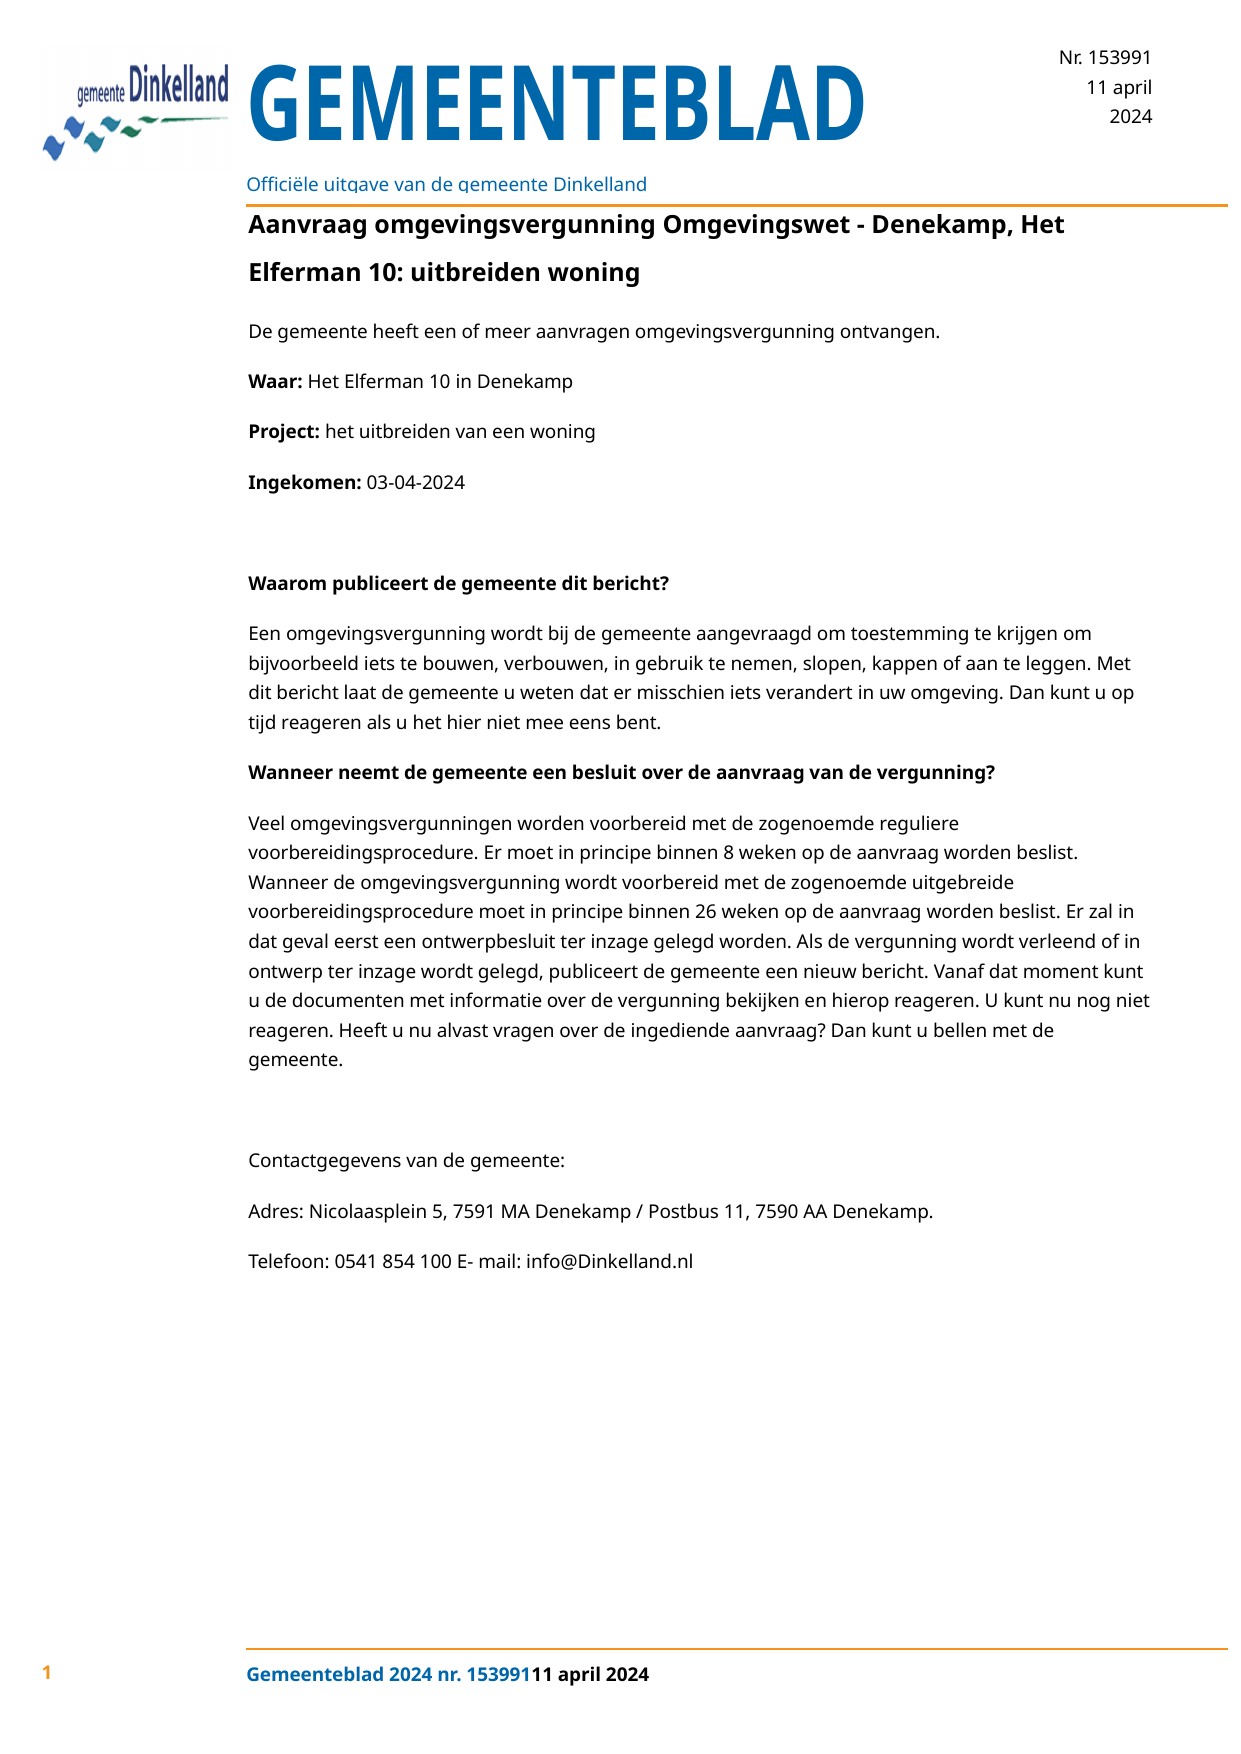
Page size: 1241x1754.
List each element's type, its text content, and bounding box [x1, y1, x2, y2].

text Een omgevingsvergunning wordt bij de gemeente aangevraagd om toestemming te krijgen om bijvoorbeeld iets te bouwen, verbouwen, in gebruik te nemen, slopen, kappen of aan te leggen. Met dit bericht laat de gemeente u weten dat er misschien iets verandert in uw omgeving. Dan kunt u op tijd reageren als u het hier niet mee eens bent. [248, 620, 1152, 735]
text Wanneer neemt de gemeente een besluit over de aanvraag van de vergunning? [248, 759, 1152, 785]
text Veel omgevingsvergunningen worden voorbereid met de zogenoemde reguliere voorbereidingsprocedure. Er moet in principe binnen 8 weken op de aanvraag worden beslist. Wanneer de omgevingsvergunning wordt voorbereid met de zogenoemde uitgebreide voorbereidingsprocedure moet in principe binnen 26 weken op de aanvraag worden beslist. Er zal in dat geval eerst een ontwerpbesluit ter inzage gelegd worden. Als de vergunning wordt verleend of in ontwerp ter inzage wordt gelegd, publiceert de gemeente een nieuw bericht. Vanaf dat moment kunt u de documenten met informatie over de vergunning bekijken en hierop reageren. U kunt nu nog niet reageren. Heeft u nu alvast vragen over de ingediende aanvraag? Dan kunt u bellen met de gemeente. [248, 810, 1152, 1072]
text Adres: Nicolaasplein 5, 7591 MA Denekamp / Postbus 11, 7590 AA Denekamp. [248, 1198, 1152, 1224]
text Telefoon: 0541 854 100 E- mail: info@Dinkelland.nl [248, 1248, 1152, 1274]
text Waar: Het Elferman 10 in Denekamp [248, 368, 1152, 394]
text De gemeente heeft een of meer aanvragen omgevingsvergunning ontvangen. [248, 318, 1152, 344]
text Contactgegevens van de gemeente: [248, 1147, 1152, 1173]
picture [41, 47, 231, 172]
text Aanvraag omgevingsvergunning Omgevingswet - Denekamp, Het Elferman 10: uitbreiden woning [248, 207, 1152, 288]
text Ingekomen: 03-04-2024 [248, 469, 1152, 495]
text Project: het uitbreiden van een woning [248, 419, 1152, 444]
text Waarom publiceert de gemeente dit bericht? [248, 570, 1152, 596]
